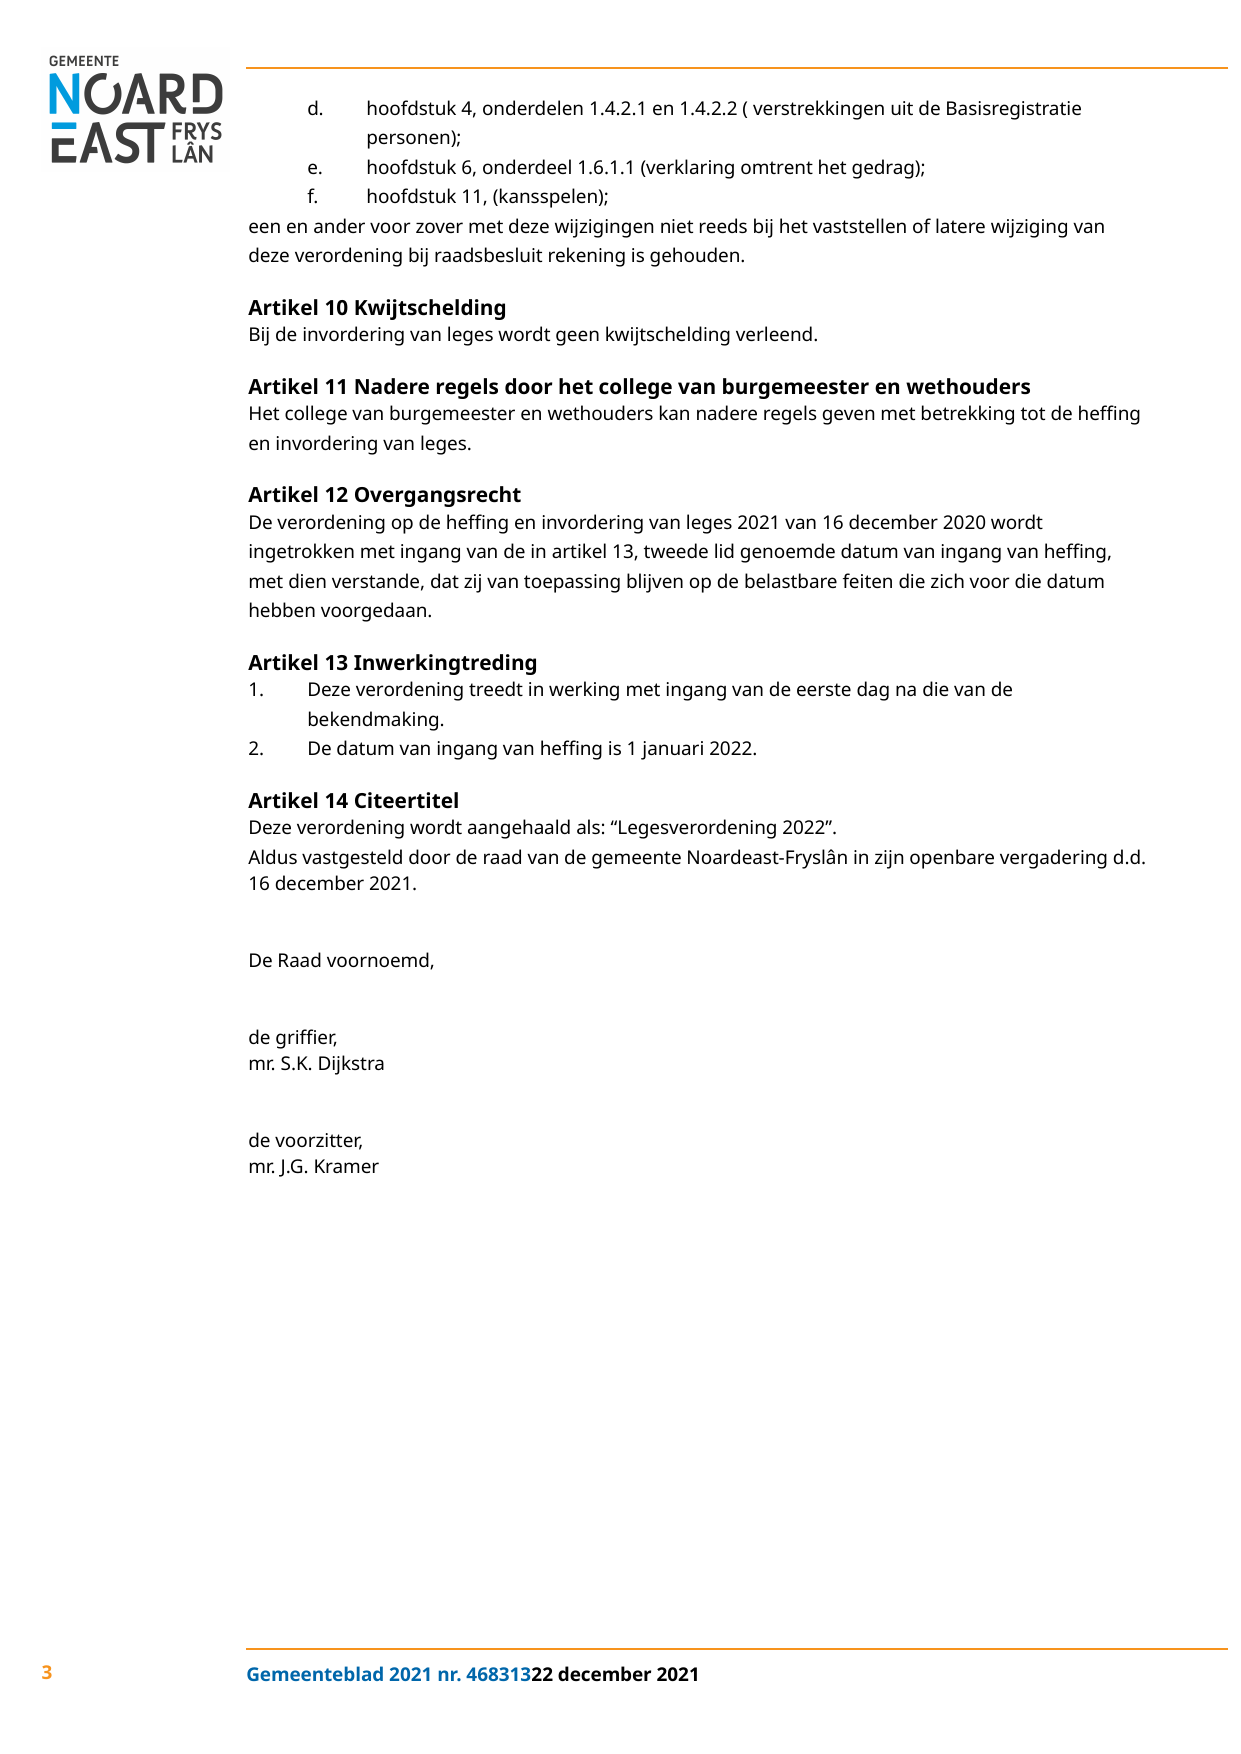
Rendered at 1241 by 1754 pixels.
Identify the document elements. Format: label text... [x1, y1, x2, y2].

text De Raad voornoemd, [248, 947, 1152, 973]
text Aldus vastgesteld door de raad van de gemeente Noardeast-Fryslân in zijn openbare vergadering d.d. 16 december 2021. [248, 844, 1152, 896]
list De datum van ingang van heffing is 1 januari 2022. [248, 736, 1152, 761]
text Artikel 14 Citeertitel [248, 786, 1152, 814]
text de griffier, [248, 1024, 1152, 1050]
text Het college van burgemeester en wethouders kan nadere regels geven met betrekking tot de heffing en invordering van leges. [248, 400, 1152, 456]
text mr. S.K. Dijkstra [248, 1050, 1152, 1076]
text mr. J.G. Kramer [248, 1153, 1152, 1178]
text Artikel 12 Overgangsrecht [248, 480, 1152, 509]
text Artikel 10 Kwijtschelding [248, 293, 1152, 322]
text De verordening op de heffing en invordering van leges 2021 van 16 december 2020 wordt ingetrokken met ingang van de in artikel 13, tweede lid genoemde datum van ingang van heffing, met dien verstande, dat zij van toepassing blijven op de belastbare feiten die zich voor die datum hebben voorgedaan. [248, 509, 1152, 623]
text een en ander voor zover met deze wijzigingen niet reeds bij het vaststellen of latere wijziging van deze verordening bij raadsbesluit rekening is gehouden. [248, 213, 1152, 268]
list hoofdstuk 4, onderdelen 1.4.2.1 en 1.4.2.2 ( verstrekkingen uit de Basisregistratie personen); [307, 95, 1152, 150]
text Deze verordening wordt aangehaald als: “Legesverordening 2022”. [248, 814, 1152, 840]
text Bij de invordering van leges wordt geen kwijtschelding verleend. [248, 322, 1152, 347]
list hoofdstuk 11, (kansspelen); [307, 183, 1152, 209]
text de voorzitter, [248, 1127, 1152, 1153]
text Artikel 11 Nadere regels door het college van burgemeester en wethouders [248, 372, 1152, 400]
text Artikel 13 Inwerkingtreding [248, 648, 1152, 676]
picture [41, 47, 231, 172]
list hoofdstuk 6, onderdeel 1.6.1.1 (verklaring omtrent het gedrag); [307, 154, 1152, 180]
list Deze verordening treedt in werking met ingang van de eerste dag na die van de bekendmaking. [248, 676, 1152, 732]
